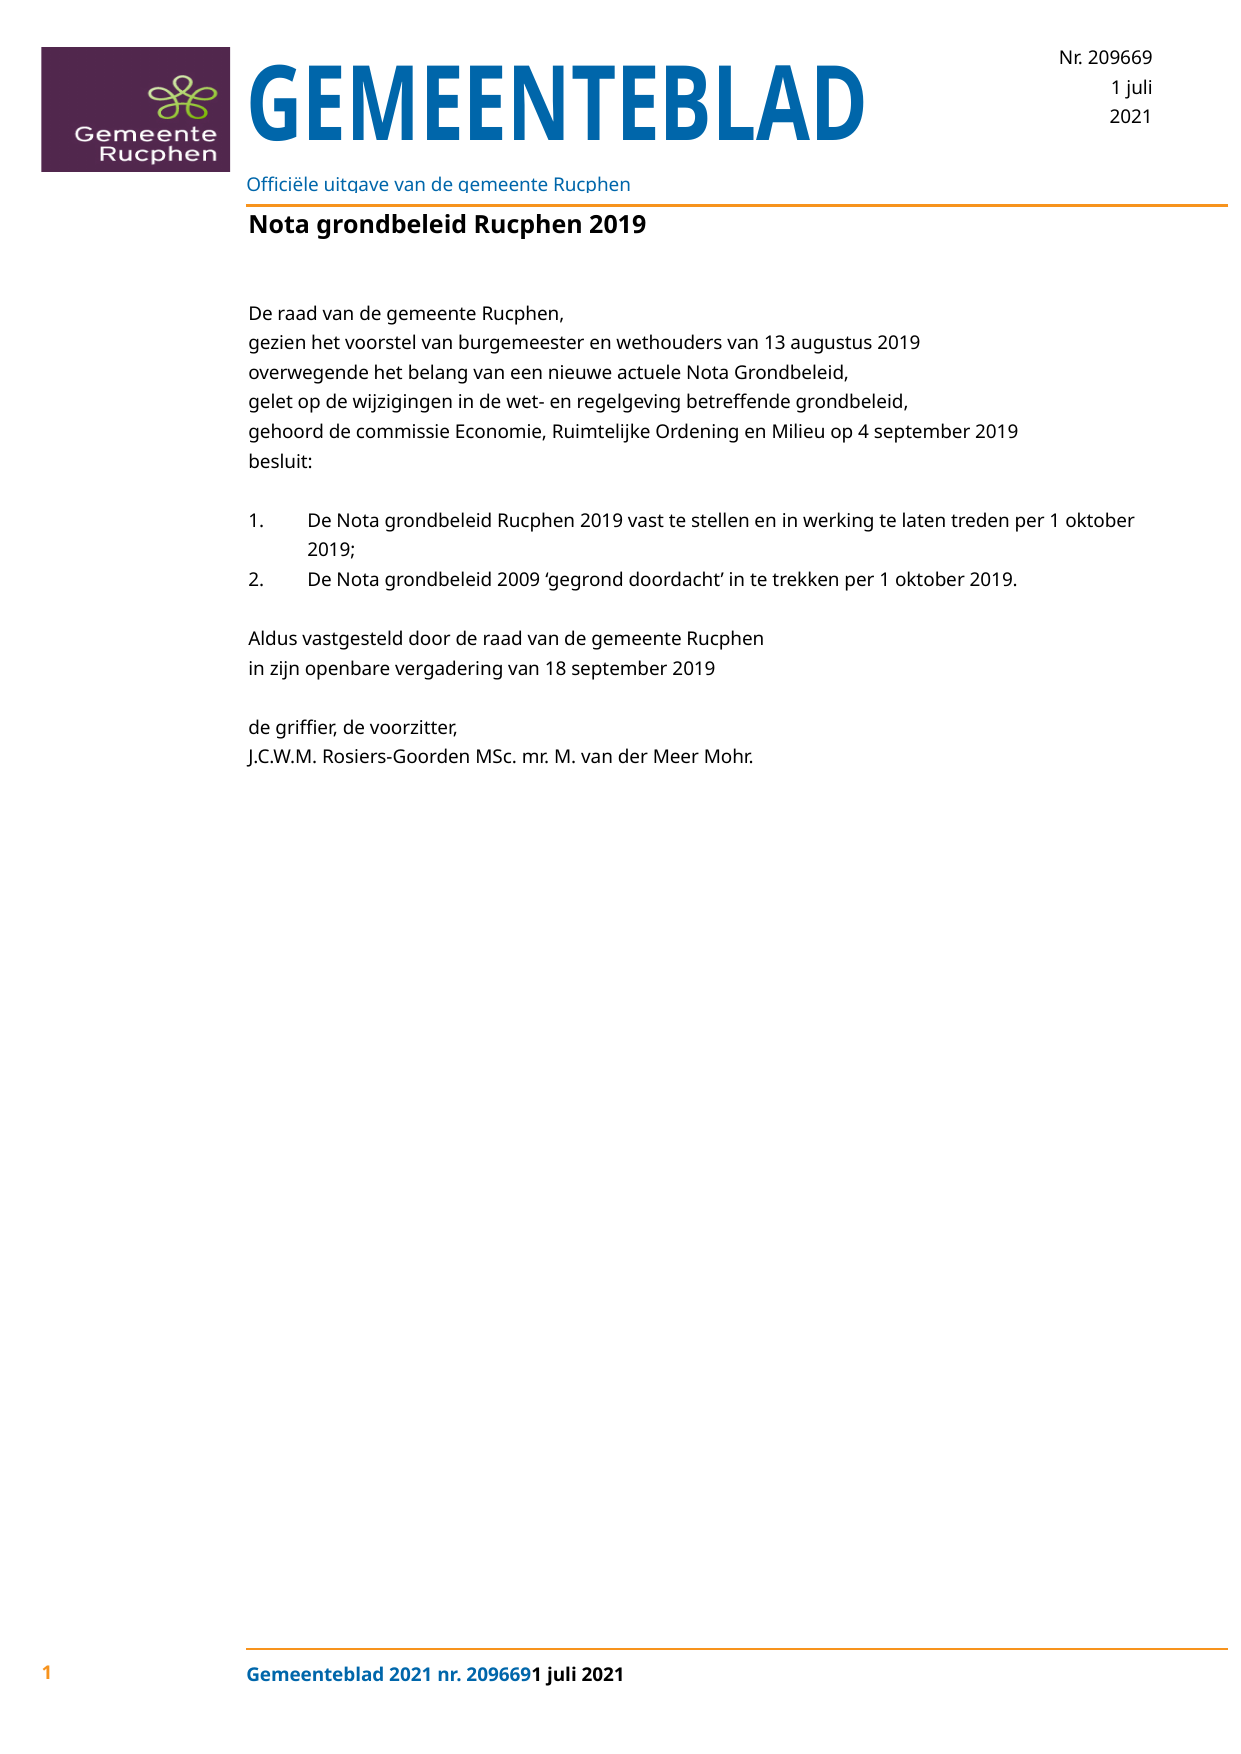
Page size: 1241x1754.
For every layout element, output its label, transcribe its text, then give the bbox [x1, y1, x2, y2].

text J.C.W.M. Rosiers-Goorden MSc. mr. M. van der Meer Mohr. [248, 744, 1152, 769]
list De Nota grondbeleid Rucphen 2019 vast te stellen en in werking te laten treden per 1 oktober 2019; [248, 507, 1152, 562]
text gelet op de wijzigingen in de wet- en regelgeving betreffende grondbeleid, [248, 389, 1152, 414]
text in zijn openbare vergadering van 18 september 2019 [248, 655, 1152, 681]
text gehoord de commissie Economie, Ruimtelijke Ordening en Milieu op 4 september 2019 [248, 418, 1152, 444]
text de griffier, de voorzitter, [248, 714, 1152, 740]
list De Nota grondbeleid 2009 ‘gegrond doordacht’ in te trekken per 1 oktober 2019. [248, 566, 1152, 592]
text besluit: [248, 448, 1152, 473]
picture [41, 47, 231, 172]
text De raad van de gemeente Rucphen, [248, 300, 1152, 326]
text overwegende het belang van een nieuwe actuele Nota Grondbeleid, [248, 359, 1152, 385]
text gezien het voorstel van burgemeester en wethouders van 13 augustus 2019 [248, 329, 1152, 355]
text Nota grondbeleid Rucphen 2019 [248, 207, 1152, 241]
text Aldus vastgesteld door de raad van de gemeente Rucphen [248, 625, 1152, 651]
